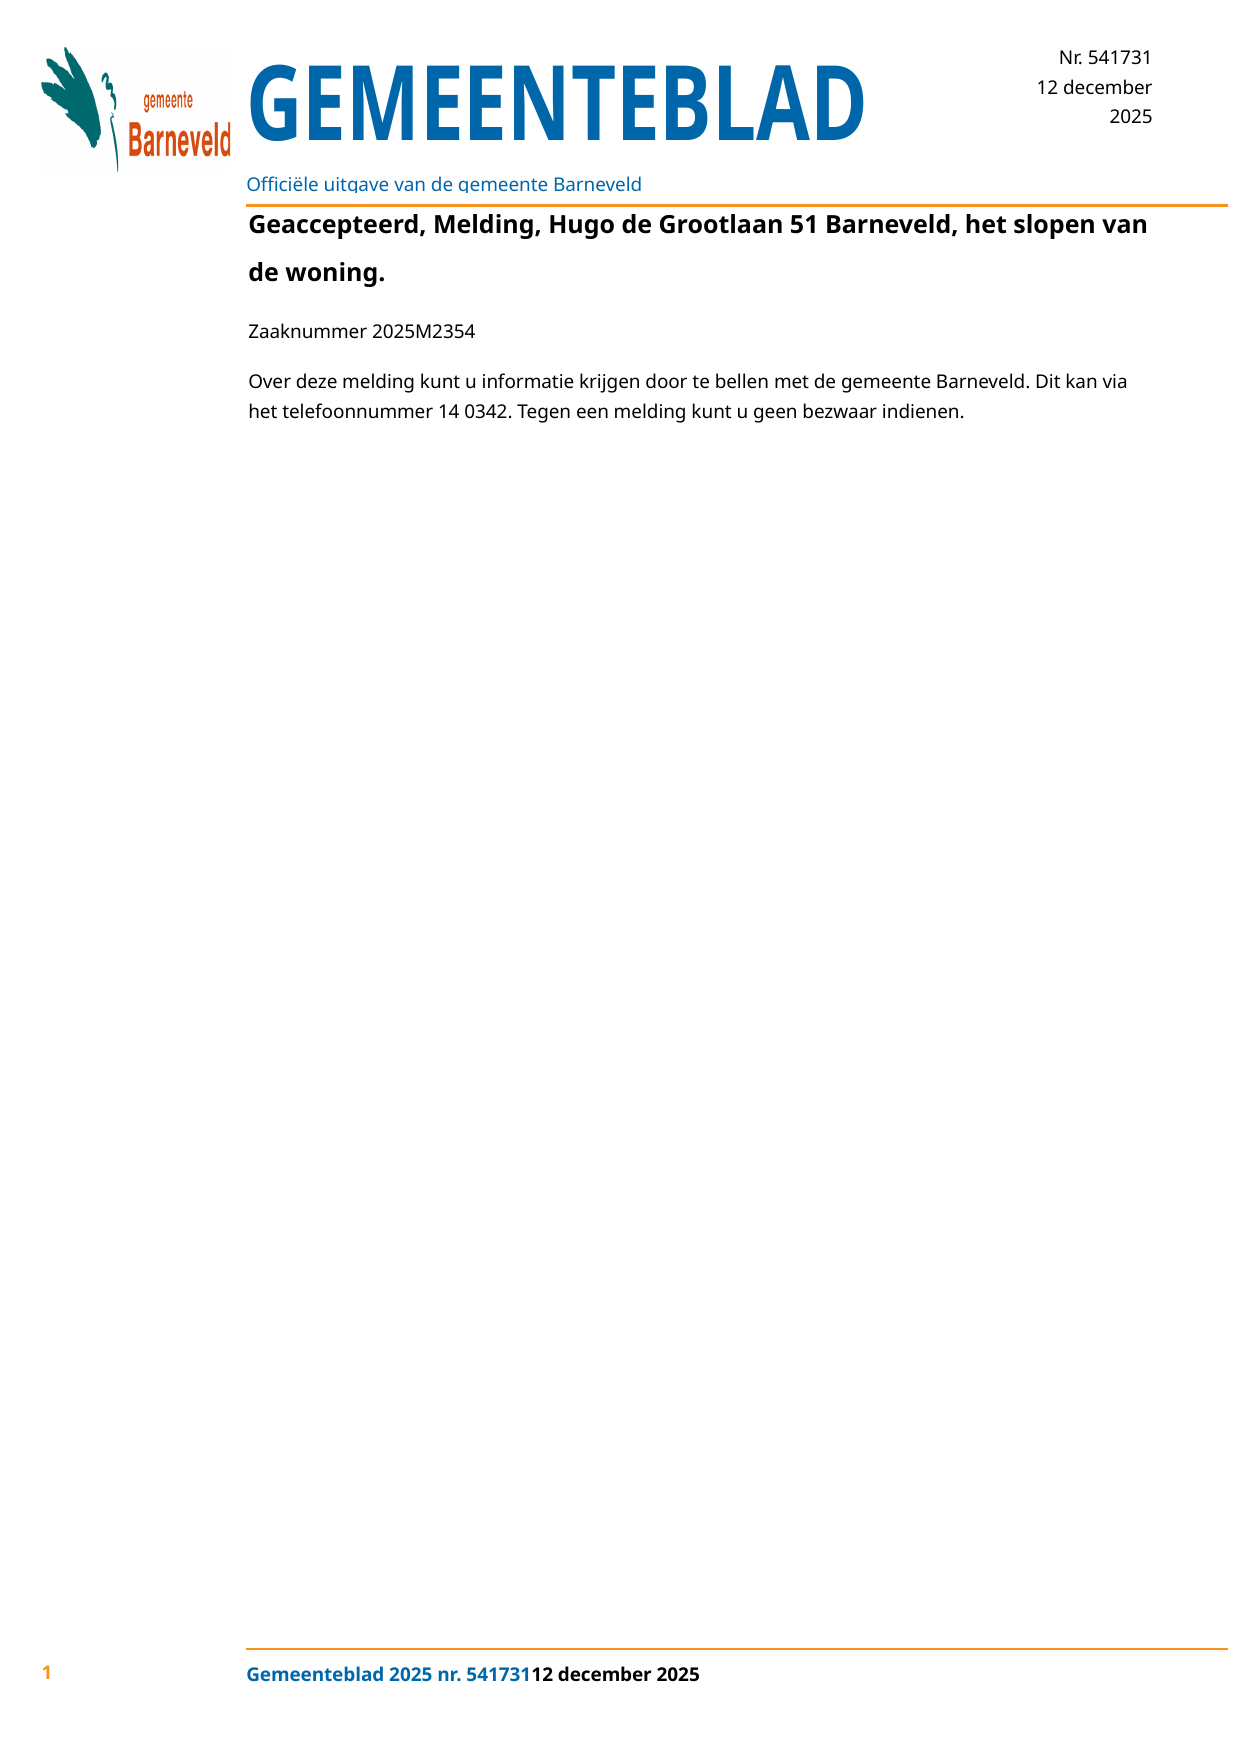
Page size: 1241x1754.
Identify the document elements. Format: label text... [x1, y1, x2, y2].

text Zaaknummer 2025M2354 [248, 318, 1152, 344]
text Geaccepteerd, Melding, Hugo de Grootlaan 51 Barneveld, het slopen van de woning. [248, 207, 1152, 288]
picture [41, 47, 231, 172]
text Over deze melding kunt u informatie krijgen door te bellen met de gemeente Barneveld. Dit kan via het telefoonnummer 14 0342. Tegen een melding kunt u geen bezwaar indienen. [248, 368, 1152, 424]
